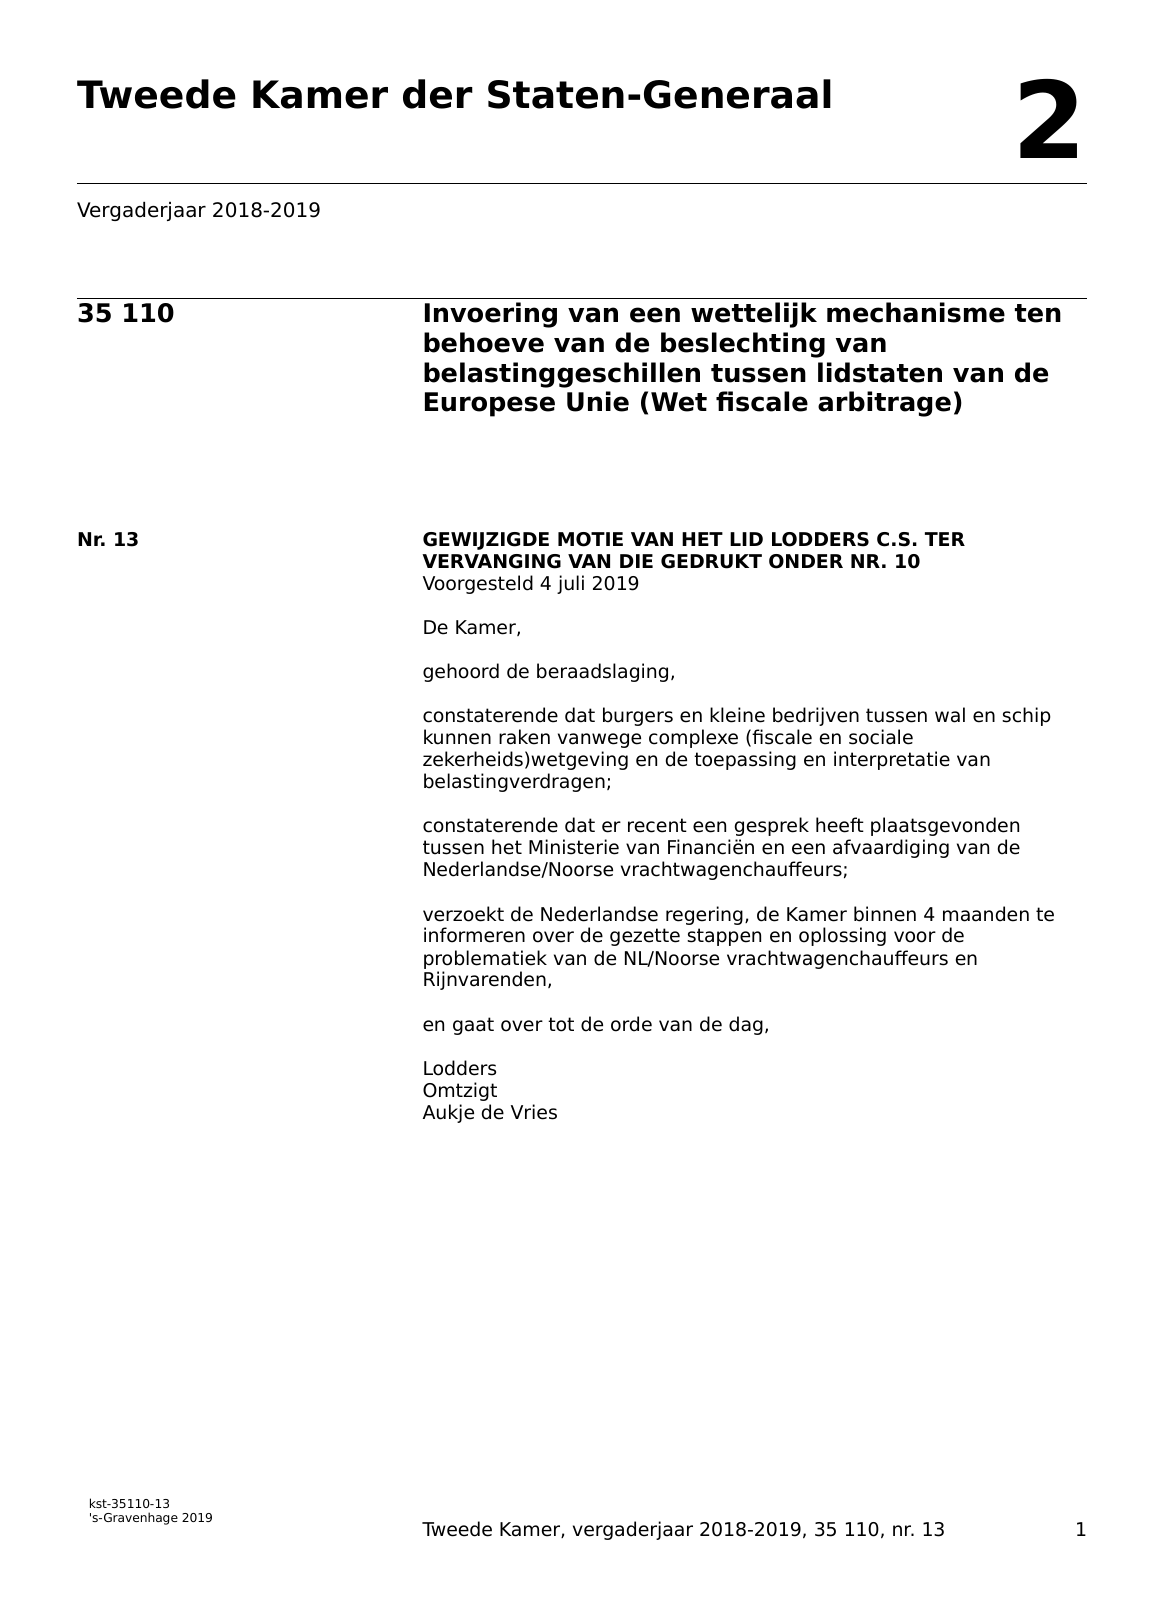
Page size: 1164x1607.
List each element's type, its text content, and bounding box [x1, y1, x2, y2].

subtitle 35 110 Invoering van een wettelijk mechanisme ten behoeve van de beslechting van belastinggeschillen tussen lidstaten van de Europese Unie (Wet fiscale arbitrage) [77, 299, 1087, 418]
text Aukje de Vries [422, 1102, 1087, 1124]
text Voorgesteld 4 juli 2019 [422, 573, 1087, 595]
text Lodders [422, 1058, 1087, 1080]
text kst-35110-13 [88, 1497, 323, 1511]
text constaterende dat er recent een gesprek heeft plaatsgevonden tussen het Ministerie van Financiën en een afvaardiging van de Nederlandse/Noorse vrachtwagenchauffeurs; [422, 815, 1087, 881]
text gehoord de beraadslaging, [422, 661, 1087, 683]
text en gaat over tot de orde van de dag, [422, 1013, 1087, 1036]
table_header Tweede Kamer der Staten-Generaal [77, 59, 886, 183]
subtitle Nr. 13 GEWIJZIGDE MOTIE VAN HET LID LODDERS C.S. TER VERVANGING VAN DIE GEDRUKT ONDER NR. 10 [77, 529, 1087, 573]
table_cell Vergaderjaar 2018-2019 [77, 184, 1087, 298]
text verzoekt de Nederlandse regering, de Kamer binnen 4 maanden te informeren over de gezette stappen en oplossing voor de problematiek van de NL/Noorse vrachtwagenchauffeurs en Rijnvarenden, [422, 903, 1087, 991]
text Omtzigt [422, 1080, 1087, 1102]
table_header 2 [886, 59, 1087, 183]
text De Kamer, [422, 617, 1087, 639]
text 's-Gravenhage 2019 [88, 1511, 323, 1525]
text constaterende dat burgers en kleine bedrijven tussen wal en schip kunnen raken vanwege complexe (fiscale en sociale zekerheids)wetgeving en de toepassing en interpretatie van belastingverdragen; [422, 705, 1087, 793]
